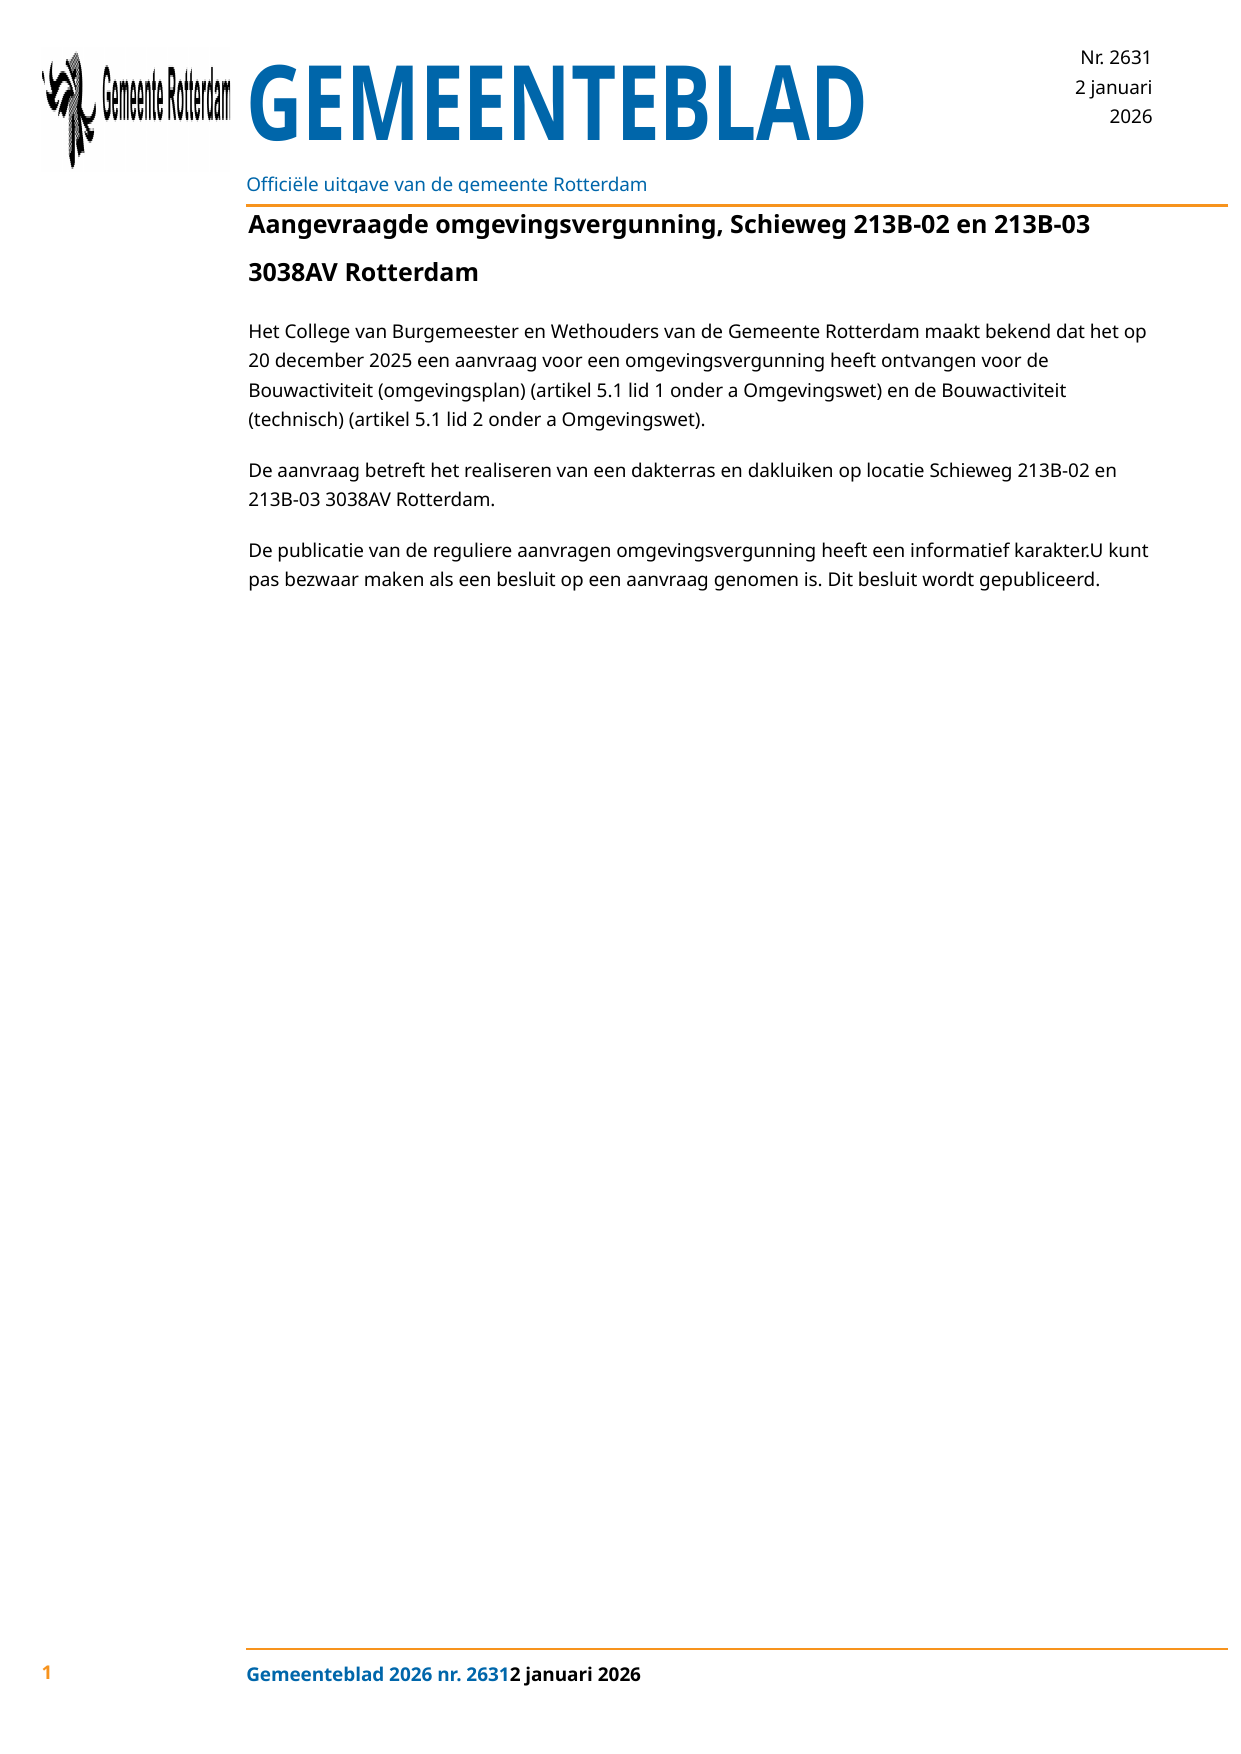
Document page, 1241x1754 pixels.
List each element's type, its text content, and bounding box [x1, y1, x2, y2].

text Het College van Burgemeester en Wethouders van de Gemeente Rotterdam maakt bekend dat het op 20 december 2025 een aanvraag voor een omgevingsvergunning heeft ontvangen voor de Bouwactiviteit (omgevingsplan) (artikel 5.1 lid 1 onder a Omgevingswet) en de Bouwactiviteit (technisch) (artikel 5.1 lid 2 onder a Omgevingswet). [248, 318, 1152, 432]
text De publicatie van de reguliere aanvragen omgevingsvergunning heeft een informatief karakter.U kunt pas bezwaar maken als een besluit op een aanvraag genomen is. Dit besluit wordt gepubliceerd. [248, 537, 1152, 592]
text Aangevraagde omgevingsvergunning, Schieweg 213B-02 en 213B-03 3038AV Rotterdam [248, 207, 1152, 288]
text De aanvraag betreft het realiseren van een dakterras en dakluiken op locatie Schieweg 213B-02 en 213B-03 3038AV Rotterdam. [248, 457, 1152, 512]
picture [41, 47, 231, 172]
